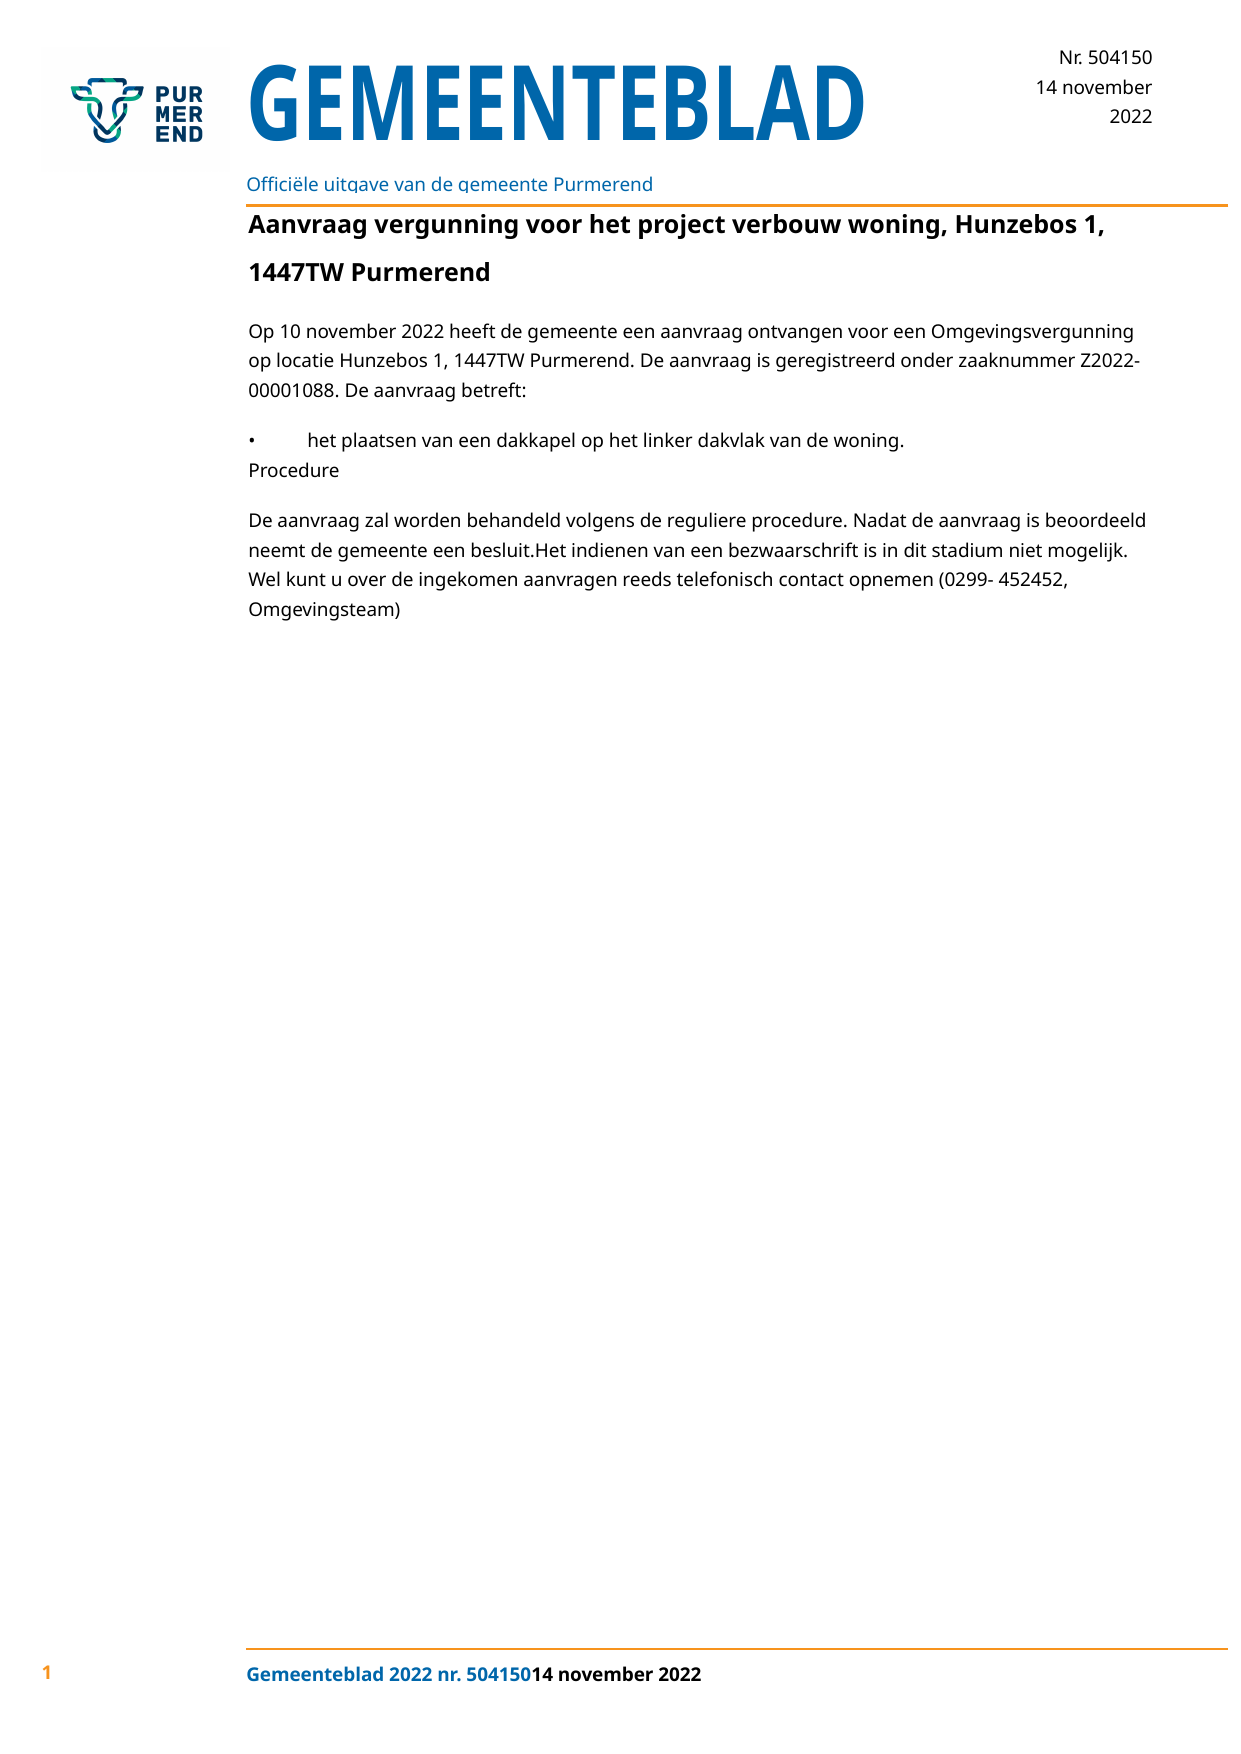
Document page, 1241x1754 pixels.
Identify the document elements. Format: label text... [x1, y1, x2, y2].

list het plaatsen van een dakkapel op het linker dakvlak van de woning. [248, 427, 1152, 453]
text Aanvraag vergunning voor het project verbouw woning, Hunzebos 1, 1447TW Purmerend [248, 207, 1152, 288]
text De aanvraag zal worden behandeld volgens de reguliere procedure. Nadat de aanvraag is beoordeeld neemt de gemeente een besluit.Het indienen van een bezwaarschrift is in dit stadium niet mogelijk. Wel kunt u over de ingekomen aanvragen reeds telefonisch contact opnemen (0299- 452452, Omgevingsteam) [248, 507, 1152, 622]
text Procedure [248, 457, 1152, 483]
text Op 10 november 2022 heeft de gemeente een aanvraag ontvangen voor een Omgevingsvergunning op locatie Hunzebos 1, 1447TW Purmerend. De aanvraag is geregistreerd onder zaaknummer Z2022-00001088. De aanvraag betreft: [248, 318, 1152, 403]
picture [41, 47, 231, 172]
